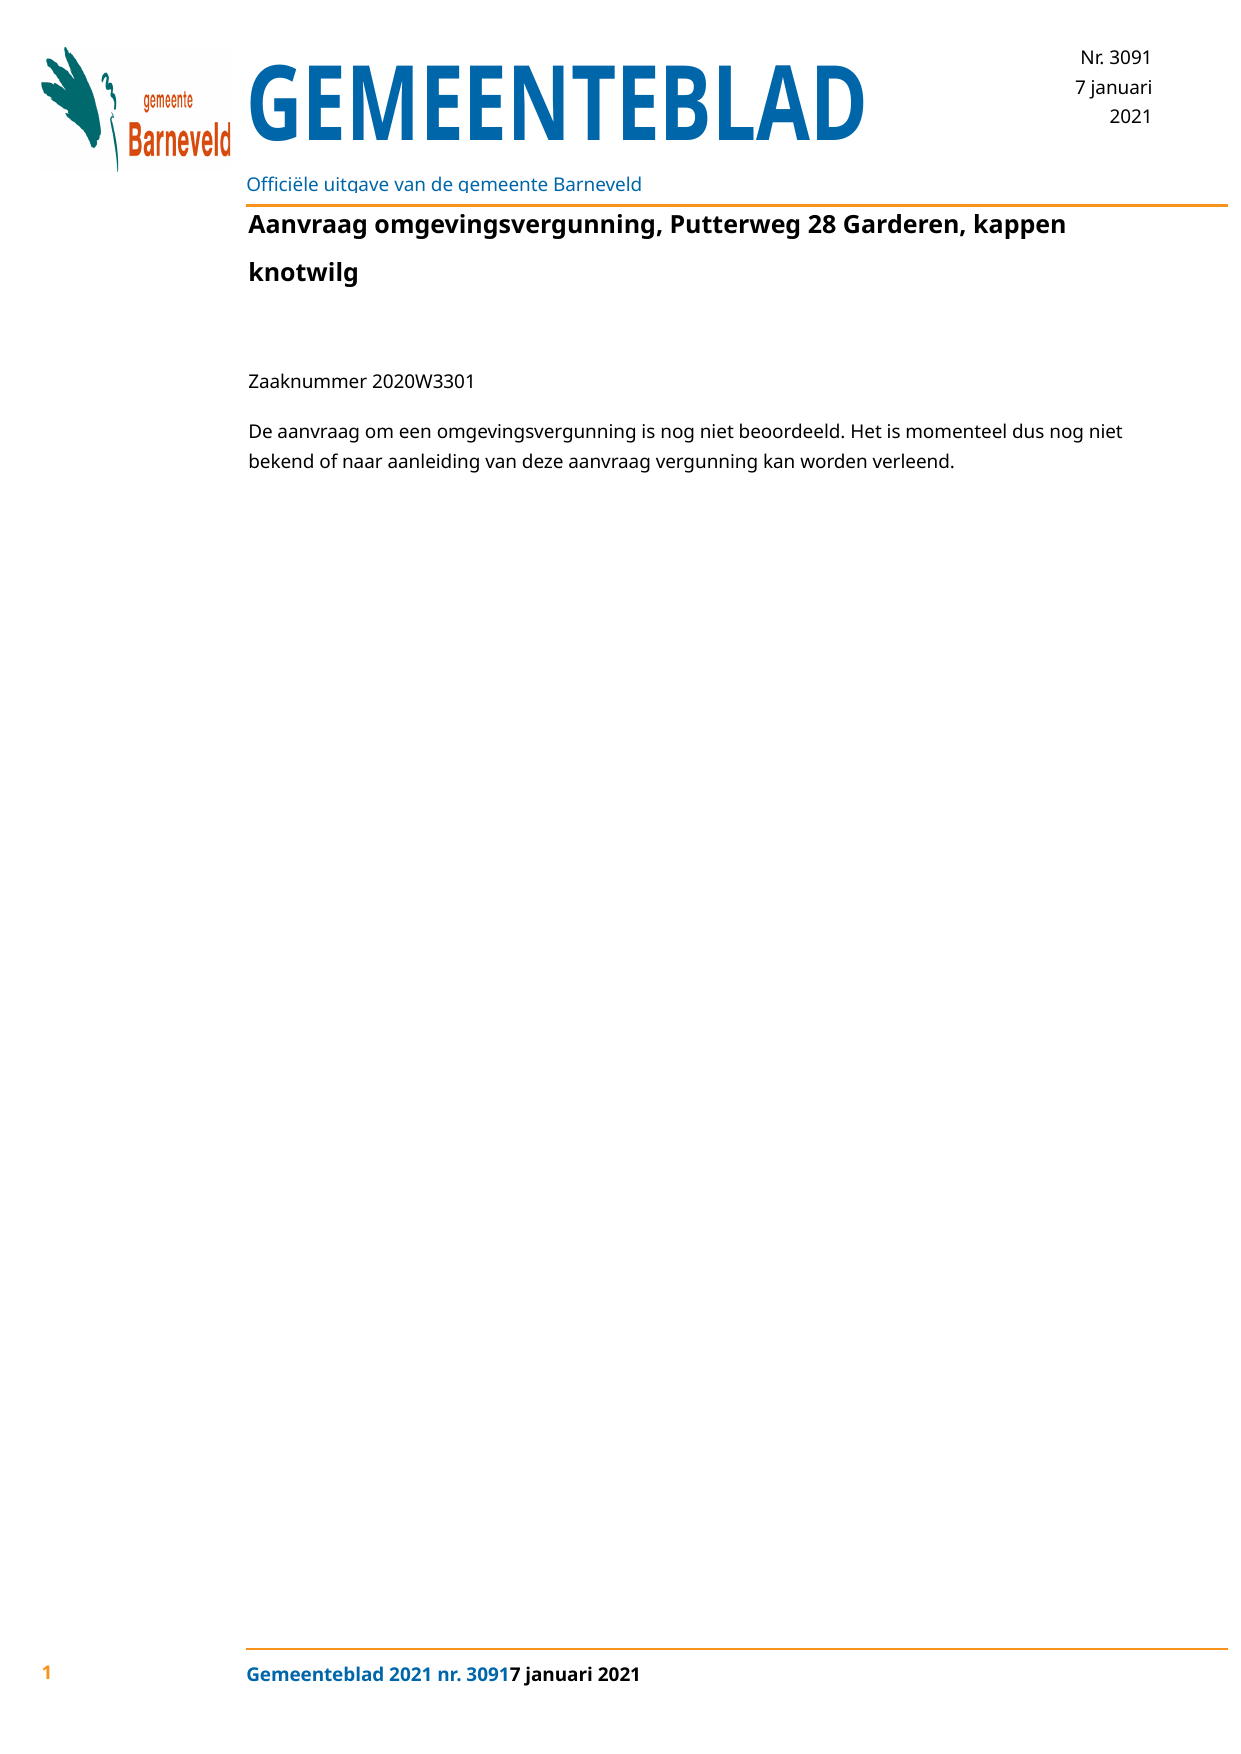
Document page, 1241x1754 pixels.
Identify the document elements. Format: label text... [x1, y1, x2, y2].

text Aanvraag omgevingsvergunning, Putterweg 28 Garderen, kappen knotwilg [248, 207, 1152, 288]
text Zaaknummer 2020W3301 [248, 368, 1152, 394]
picture [41, 47, 231, 172]
text De aanvraag om een omgevingsvergunning is nog niet beoordeeld. Het is momenteel dus nog niet bekend of naar aanleiding van deze aanvraag vergunning kan worden verleend. [248, 419, 1152, 474]
